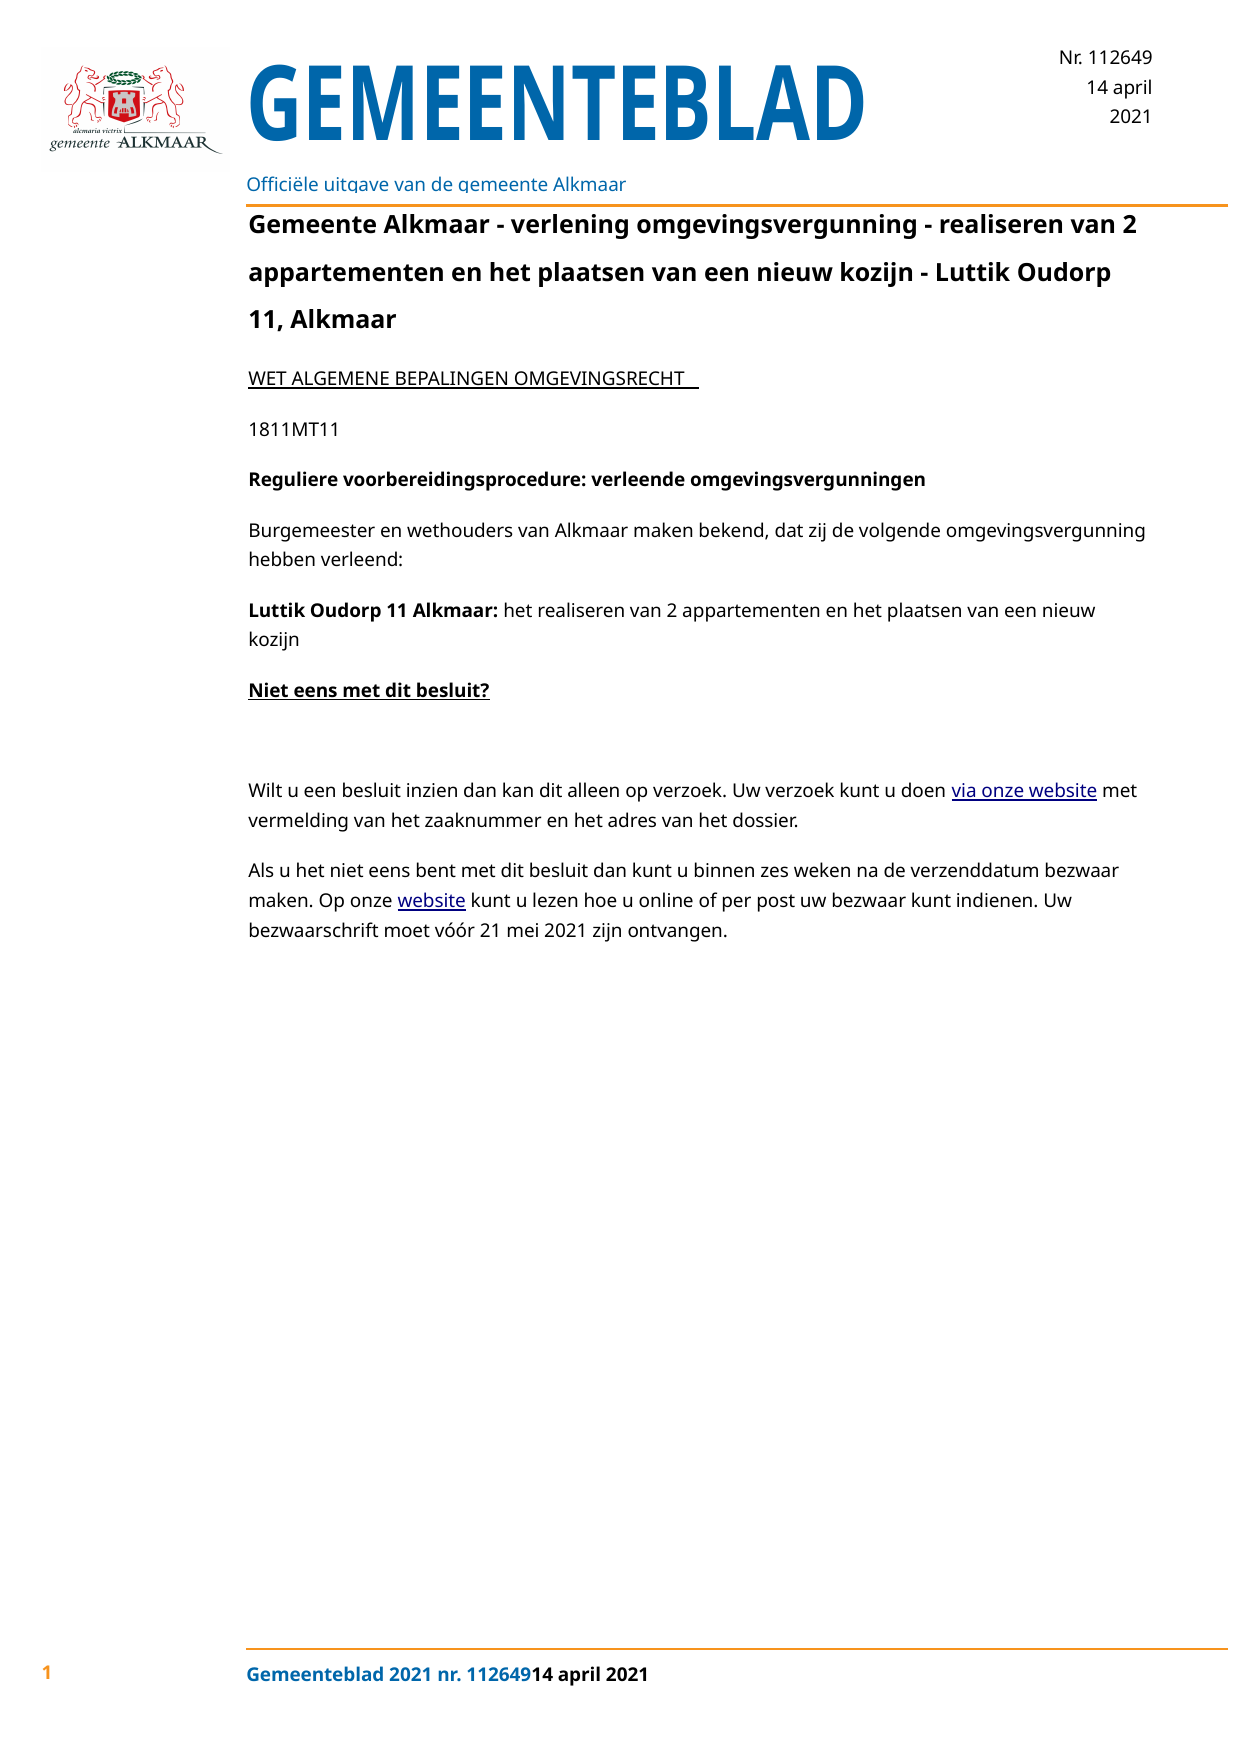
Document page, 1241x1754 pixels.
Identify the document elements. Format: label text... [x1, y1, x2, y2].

text WET ALGEMENE BEPALINGEN OMGEVINGSRECHT [248, 366, 1152, 391]
text Reguliere voorbereidingsprocedure: verleende omgevingsvergunningen [248, 466, 1152, 492]
text Luttik Oudorp 11 Alkmaar: het realiseren van 2 appartementen en het plaatsen van een nieuw kozijn [248, 597, 1152, 652]
text Niet eens met dit besluit? [248, 677, 1152, 702]
picture [41, 47, 231, 172]
text Burgemeester en wethouders van Alkmaar maken bekend, dat zij de volgende omgevingsvergunning hebben verleend: [248, 517, 1152, 572]
text 1811MT11 [248, 416, 1152, 442]
text Wilt u een besluit inzien dan kan dit alleen op verzoek. Uw verzoek kunt u doen via onze website met vermelding van het zaaknummer en het adres van het dossier. [248, 778, 1152, 833]
text Gemeente Alkmaar - verlening omgevingsvergunning - realiseren van 2 appartementen en het plaatsen van een nieuw kozijn - Luttik Oudorp 11, Alkmaar [248, 207, 1152, 336]
text Als u het niet eens bent met dit besluit dan kunt u binnen zes weken na de verzenddatum bezwaar maken. Op onze website kunt u lezen hoe u online of per post uw bezwaar kunt indienen. Uw bezwaarschrift moet vóór 21 mei 2021 zijn ontvangen. [248, 858, 1152, 942]
